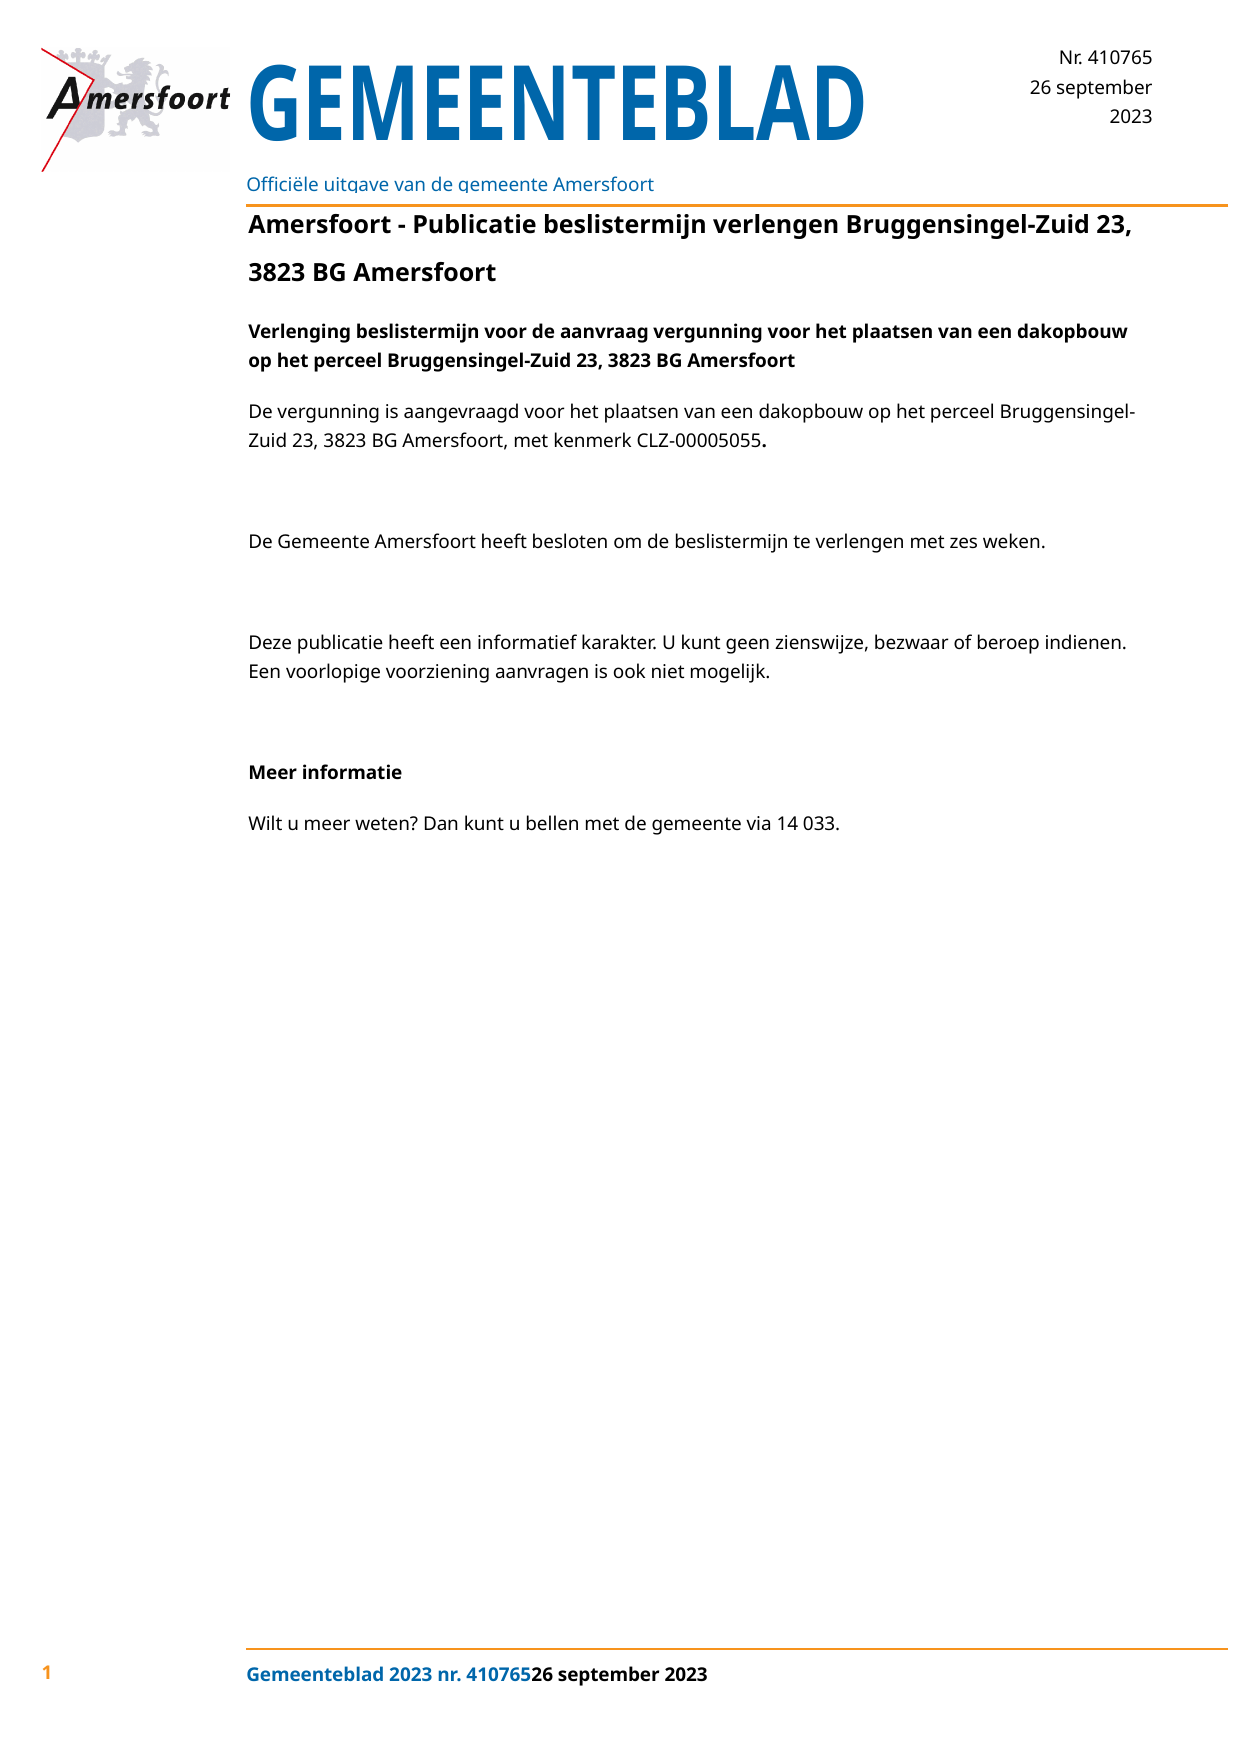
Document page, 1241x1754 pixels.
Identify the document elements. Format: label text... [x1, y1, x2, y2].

text De vergunning is aangevraagd voor het plaatsen van een dakopbouw op het perceel Bruggensingel-Zuid 23, 3823 BG Amersfoort, met kenmerk CLZ-00005055. [248, 398, 1152, 453]
text Wilt u meer weten? Dan kunt u bellen met de gemeente via 14 033. [248, 810, 1152, 836]
text Amersfoort - Publicatie beslistermijn verlengen Bruggensingel-Zuid 23, 3823 BG Amersfoort [248, 207, 1152, 288]
text Meer informatie [248, 759, 1152, 785]
text Verlenging beslistermijn voor de aanvraag vergunning voor het plaatsen van een dakopbouw op het perceel Bruggensingel-Zuid 23, 3823 BG Amersfoort [248, 318, 1152, 373]
text Deze publicatie heeft een informatief karakter. U kunt geen zienswijze, bezwaar of beroep indienen. Een voorlopige voorziening aanvragen is ook niet mogelijk. [248, 629, 1152, 684]
text De Gemeente Amersfoort heeft besloten om de beslistermijn te verlengen met zes weken. [248, 528, 1152, 554]
picture [41, 47, 231, 172]
